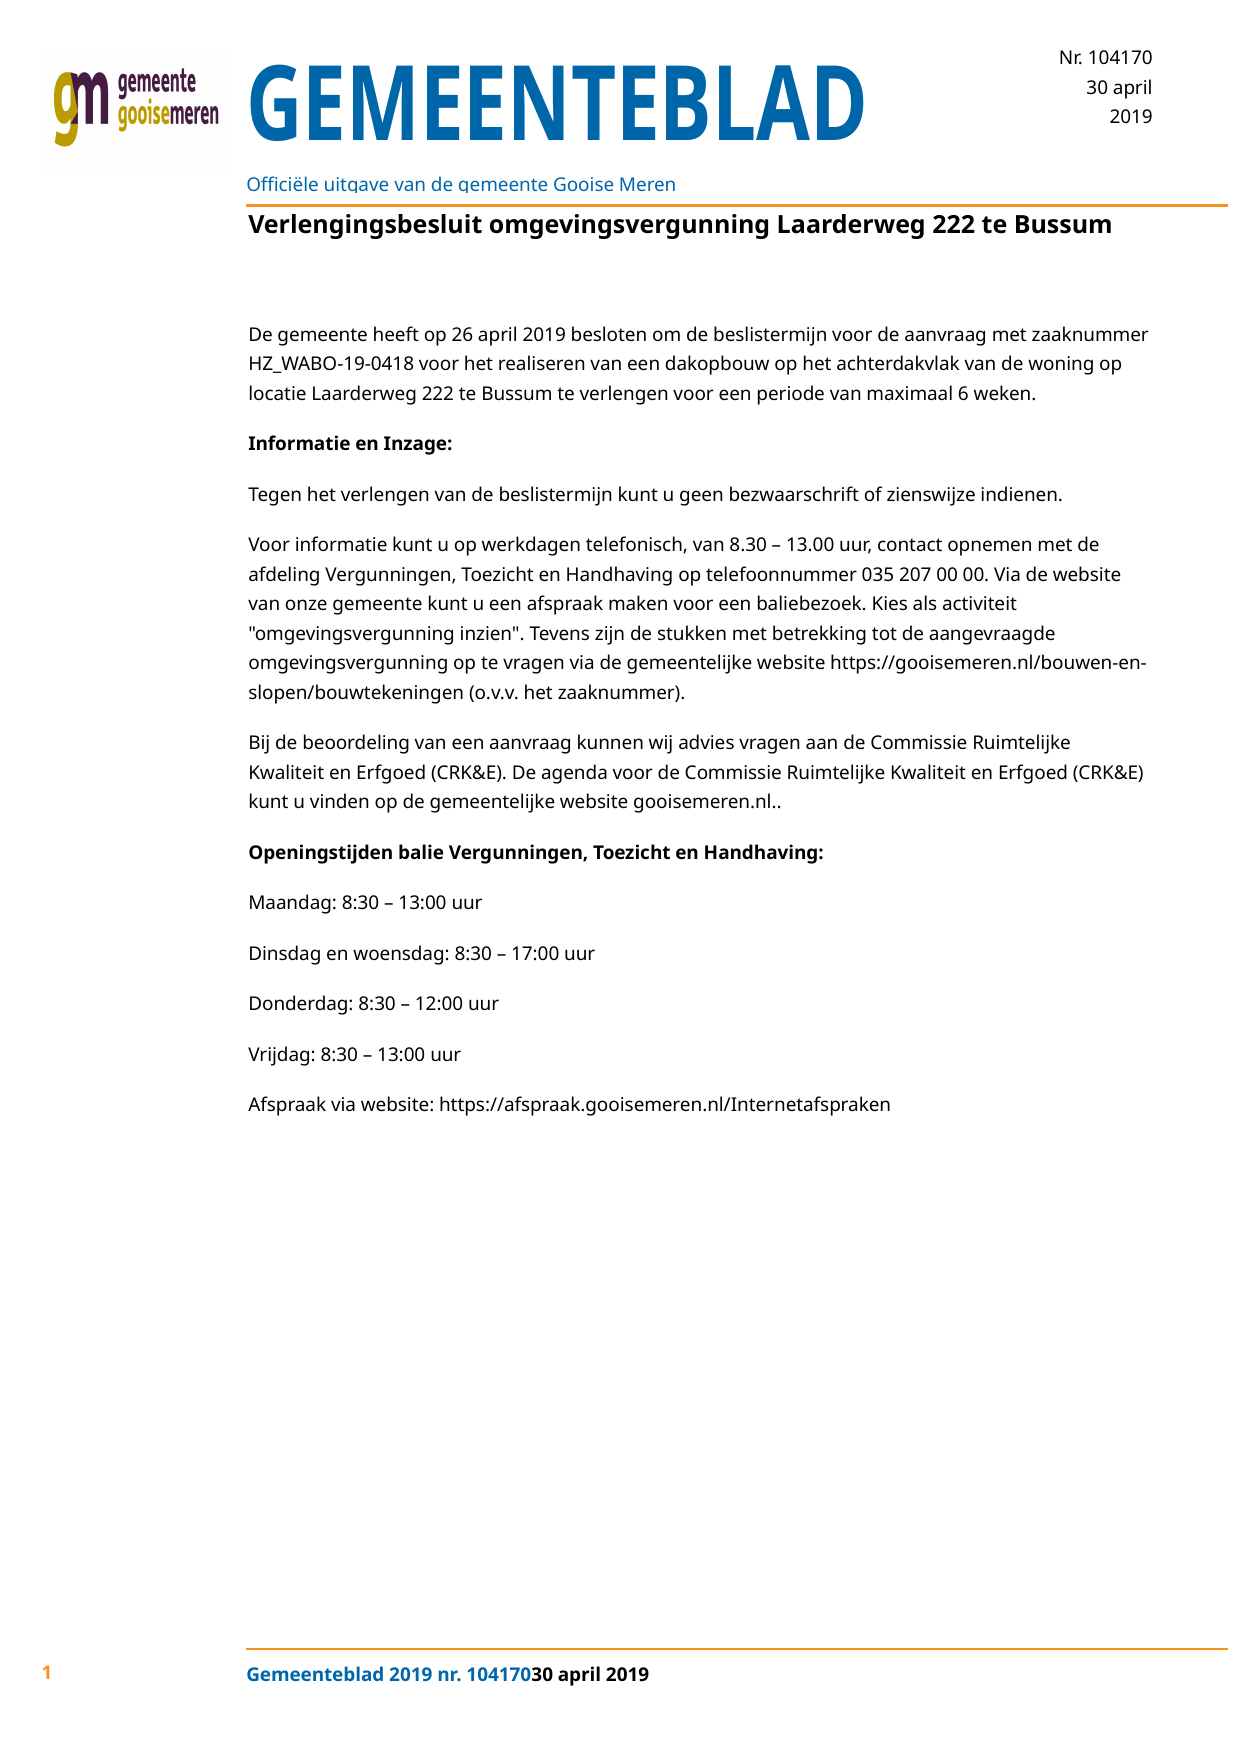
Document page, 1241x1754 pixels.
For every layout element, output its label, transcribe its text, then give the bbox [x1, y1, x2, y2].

picture [41, 47, 231, 172]
text Dinsdag en woensdag: 8:30 – 17:00 uur [248, 940, 1152, 966]
text Informatie en Inzage: [248, 430, 1152, 456]
text Voor informatie kunt u op werkdagen telefonisch, van 8.30 – 13.00 uur, contact opnemen met de afdeling Vergunningen, Toezicht en Handhaving op telefoonnummer 035 207 00 00. Via de website van onze gemeente kunt u een afspraak maken voor een baliebezoek. Kies als activiteit "omgevingsvergunning inzien". Tevens zijn de stukken met betrekking tot de aangevraagde omgevingsvergunning op te vragen via de gemeentelijke website https://gooisemeren.nl/bouwen-en-slopen/bouwtekeningen (o.v.v. het zaaknummer). [248, 531, 1152, 705]
text De gemeente heeft op 26 april 2019 besloten om de beslistermijn voor de aanvraag met zaaknummer HZ_WABO-19-0418 voor het realiseren van een dakopbouw op het achterdakvlak van de woning op locatie Laarderweg 222 te Bussum te verlengen voor een periode van maximaal 6 weken. [248, 321, 1152, 406]
text Maandag: 8:30 – 13:00 uur [248, 889, 1152, 915]
text Tegen het verlengen van de beslistermijn kunt u geen bezwaarschrift of zienswijze indienen. [248, 481, 1152, 506]
text Afspraak via website: https://afspraak.gooisemeren.nl/Internetafspraken [248, 1091, 1152, 1117]
text Bij de beoordeling van een aanvraag kunnen wij advies vragen aan de Commissie Ruimtelijke Kwaliteit en Erfgoed (CRK&E). De agenda voor de Commissie Ruimtelijke Kwaliteit en Erfgoed (CRK&E) kunt u vinden op de gemeentelijke website gooisemeren.nl.. [248, 729, 1152, 814]
text Openingstijden balie Vergunningen, Toezicht en Handhaving: [248, 839, 1152, 865]
text Verlengingsbesluit omgevingsvergunning Laarderweg 222 te Bussum [248, 207, 1152, 241]
text Vrijdag: 8:30 – 13:00 uur [248, 1041, 1152, 1066]
text Donderdag: 8:30 – 12:00 uur [248, 990, 1152, 1016]
